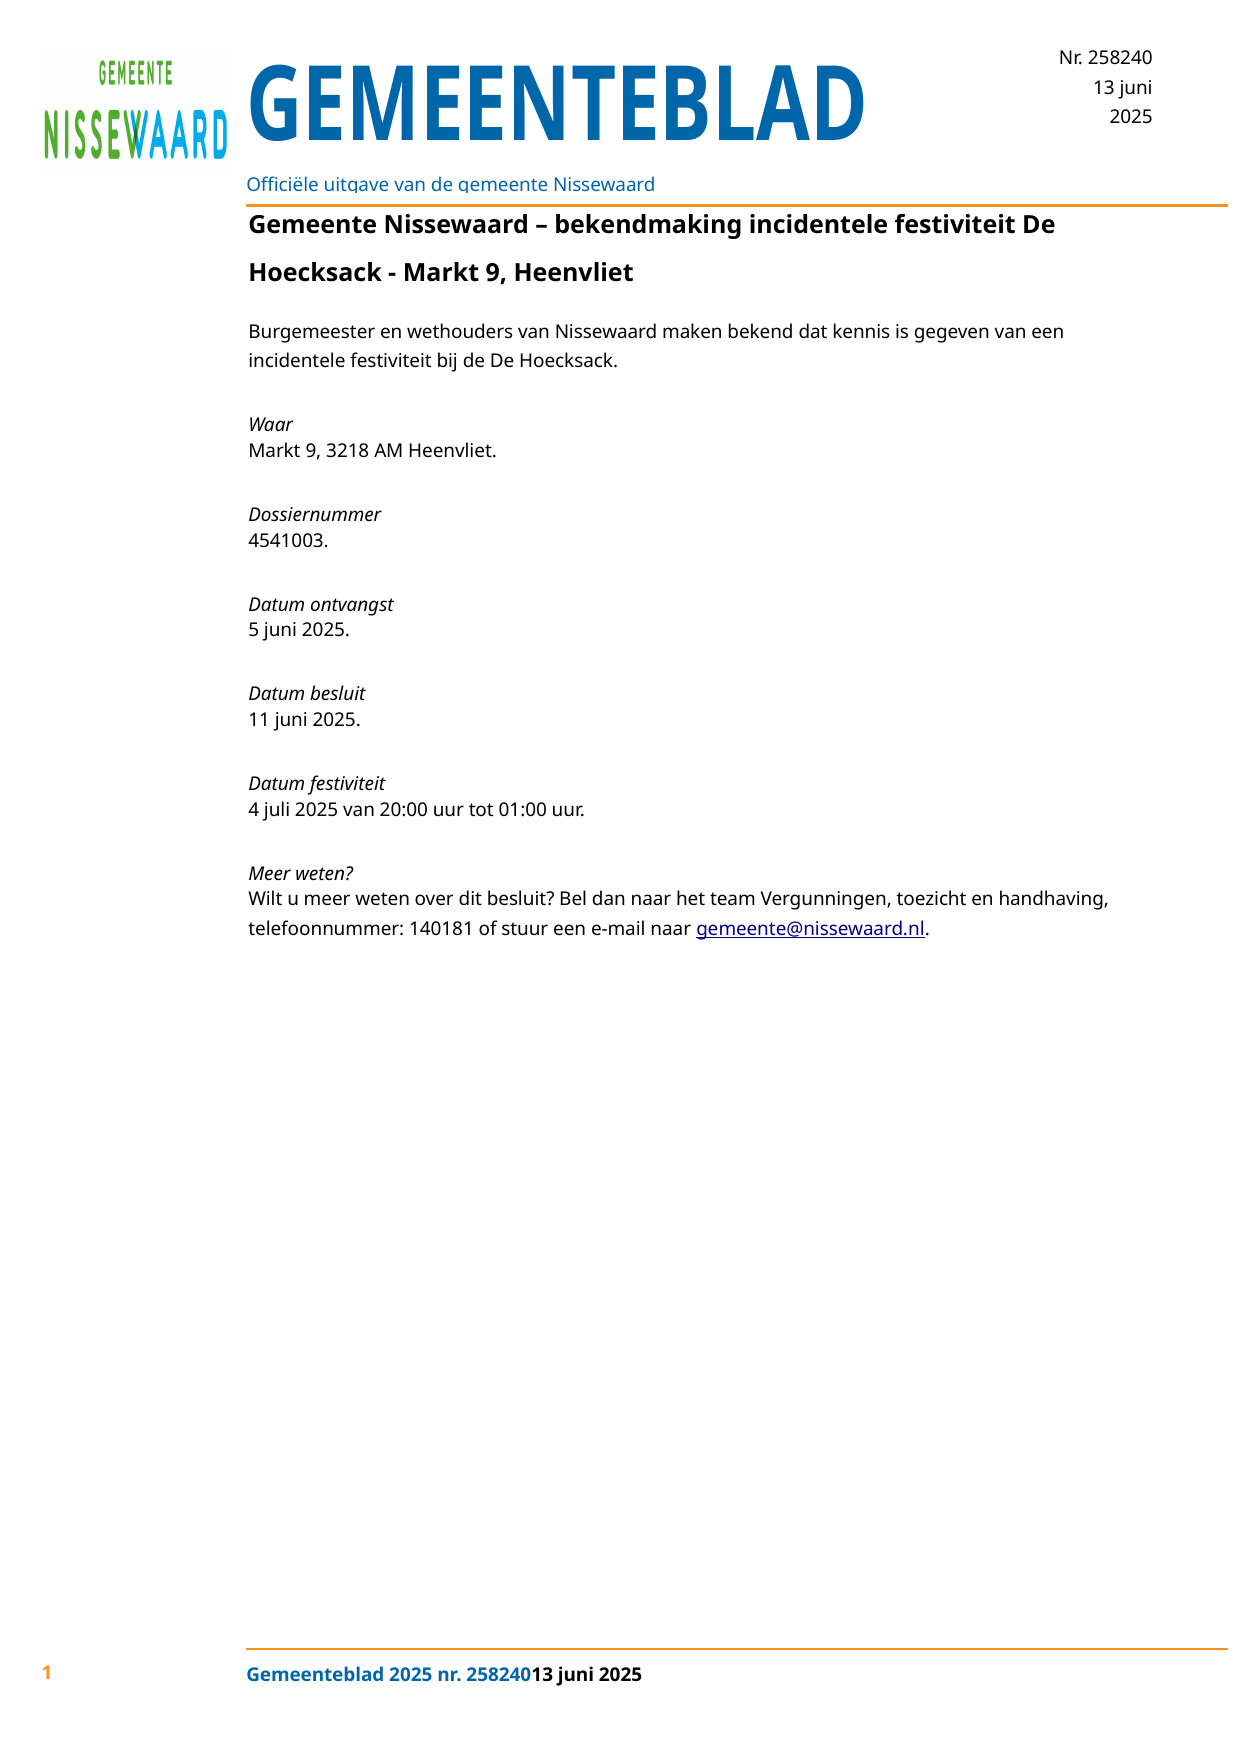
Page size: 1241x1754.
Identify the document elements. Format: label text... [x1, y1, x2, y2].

text Datum ontvangst [248, 591, 1152, 617]
text Meer weten? [248, 860, 1152, 886]
text Waar [248, 411, 1152, 437]
text 4 juli 2025 van 20:00 uur tot 01:00 uur. [248, 796, 1152, 822]
picture [41, 47, 231, 172]
text Datum festiviteit [248, 770, 1152, 796]
text Dossiernummer [248, 501, 1152, 527]
text Wilt u meer weten over dit besluit? Bel dan naar het team Vergunningen, toezicht en handhaving, telefoonnummer: 140181 of stuur een e-mail naar gemeente@nissewaard.nl. [248, 886, 1152, 941]
text Burgemeester en wethouders van Nissewaard maken bekend dat kennis is gegeven van een incidentele festiviteit bij de De Hoecksack. [248, 318, 1152, 373]
text 4541003. [248, 527, 1152, 553]
text 11 juni 2025. [248, 706, 1152, 732]
text Datum besluit [248, 681, 1152, 706]
text Gemeente Nissewaard – bekendmaking incidentele festiviteit De Hoecksack - Markt 9, Heenvliet [248, 207, 1152, 288]
text 5 juni 2025. [248, 617, 1152, 642]
text Markt 9, 3218 AM Heenvliet. [248, 437, 1152, 463]
